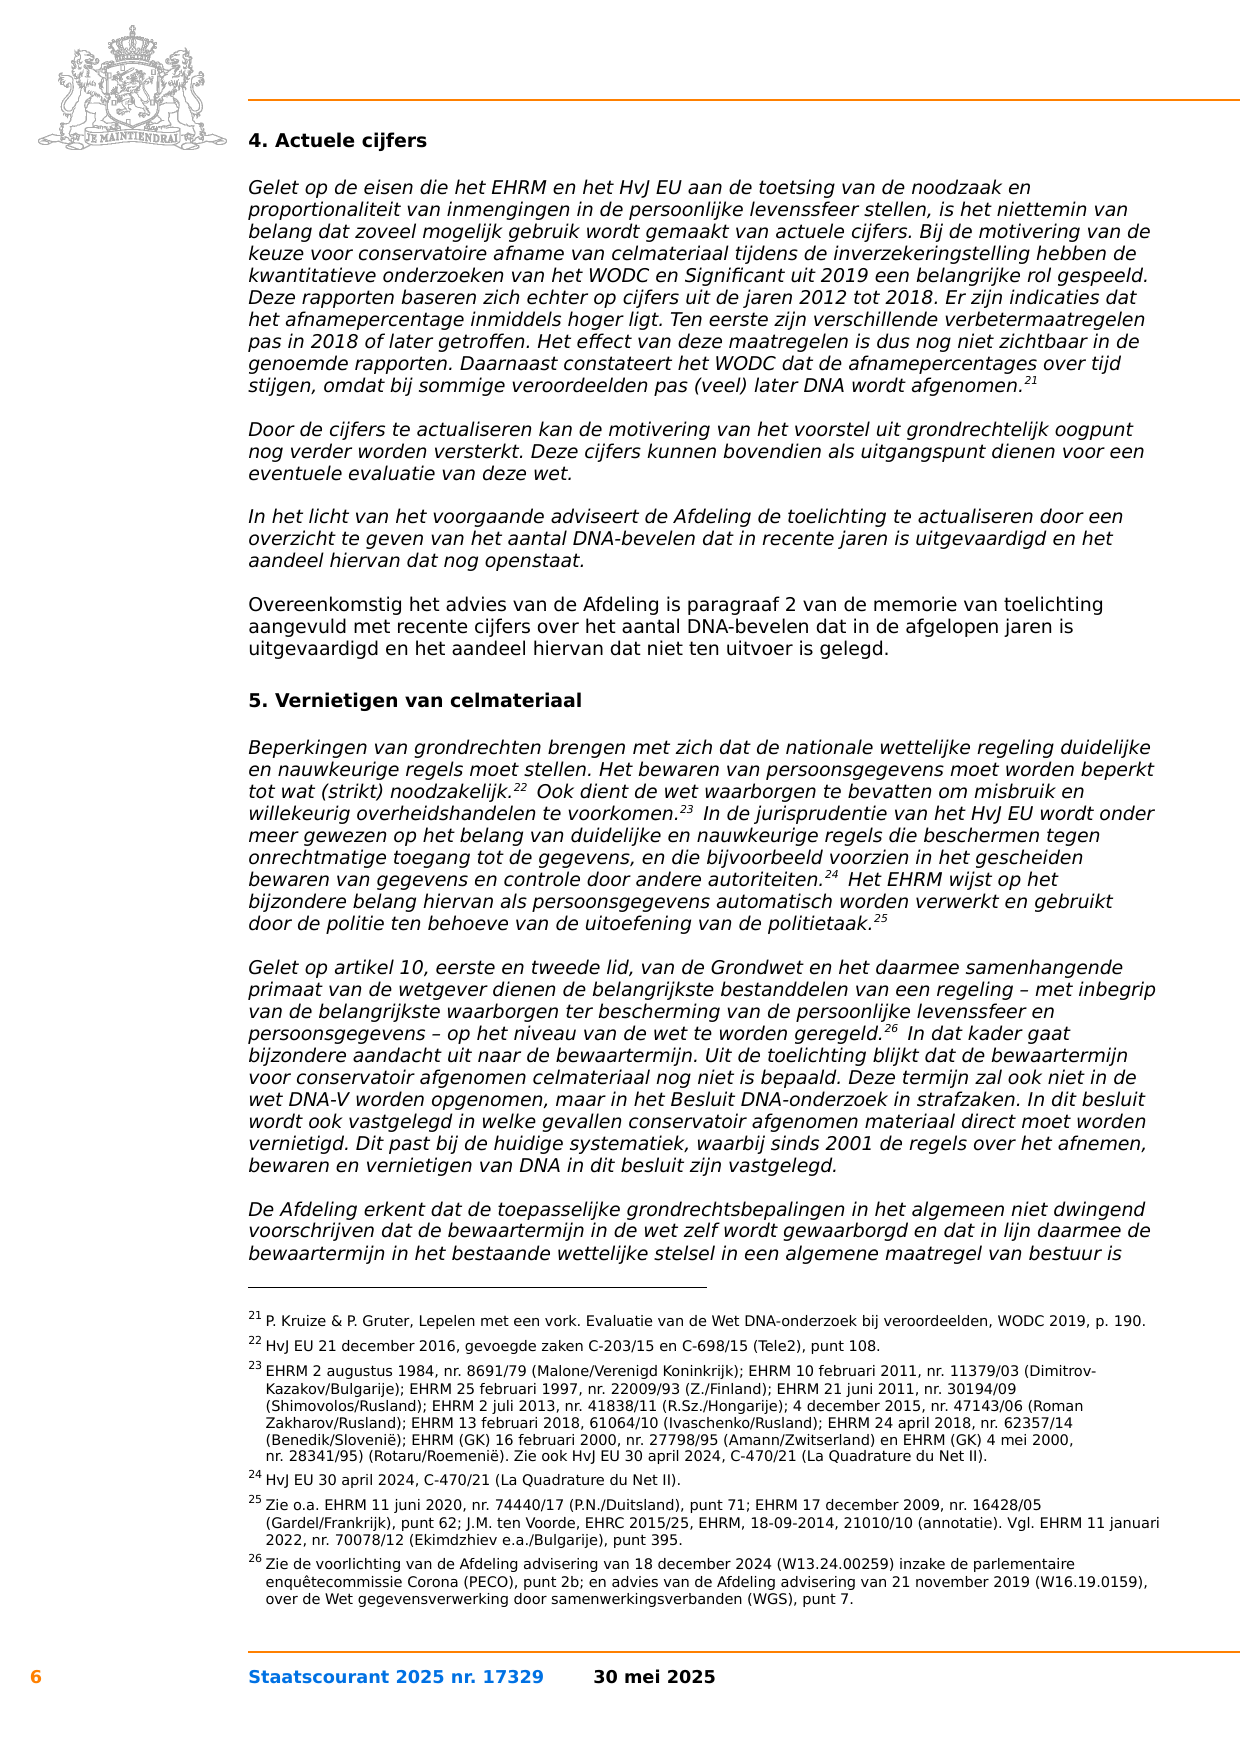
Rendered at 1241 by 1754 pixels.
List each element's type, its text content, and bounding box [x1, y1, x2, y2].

picture [38, 25, 227, 150]
text EHRM 2 augustus 1984, nr. 8691/79 (Malone/Verenigd Koninkrijk); EHRM 10 februari 2011, nr. 11379/03 (Dimitrov-Kazakov/Bulgarije); EHRM 25 februari 1997, nr. 22009/93 (Z./Finland); EHRM 21 juni 2011, nr. 30194/09 (Shimovolos/Rusland); EHRM 2 juli 2013, nr. 41838/11 (R.Sz./Hongarije); 4 december 2015, nr. 47143/06 (Roman Zakharov/Rusland); EHRM 13 februari 2018, 61064/10 (Ivaschenko/Rusland); EHRM 24 april 2018, nr. 62357/14 (Benedik/Slovenië); EHRM (GK) 16 februari 2000, nr. 27798/95 (Amann/Zwitserland) en EHRM (GK) 4 mei 2000, nr. 28341/95) (Rotaru/Roemenië). Zie ook HvJ EU 30 april 2024, C-470/21 (La Quadrature du Net II). [248, 1359, 1163, 1465]
text Zie de voorlichting van de Afdeling advisering van 18 december 2024 (W13.24.00259) inzake de parlementaire enquêtecommissie Corona (PECO), punt 2b; en advies van de Afdeling advisering van 21 november 2019 (W16.19.0159), over de Wet gegevensverwerking door samenwerkingsverbanden (WGS), punt 7. [248, 1552, 1163, 1608]
text Gelet op artikel 10, eerste en tweede lid, van de Grondwet en het daarmee samenhangende primaat van de wetgever dienen de belangrijkste bestanddelen van een regeling – met inbegrip van de belangrijkste waarborgen ter bescherming van de persoonlijke levenssfeer en persoonsgegevens – op het niveau van de wet te worden geregeld. In dat kader gaat bijzondere aandacht uit naar de bewaartermijn. Uit de toelichting blijkt dat de bewaartermijn voor conservatoir afgenomen celmateriaal nog niet is bepaald. Deze termijn zal ook niet in de wet DNA-V worden opgenomen, maar in het Besluit DNA-onderzoek in strafzaken. In dit besluit wordt ook vastgelegd in welke gevallen conservatoir afgenomen materiaal direct moet worden vernietigd. Dit past bij de huidige systematiek, waarbij sinds 2001 de regels over het afnemen, bewaren en vernietigen van DNA in dit besluit zijn vastgelegd. [248, 957, 1163, 1177]
text Overeenkomstig het advies van de Afdeling is paragraaf 2 van de memorie van toelichting aangevuld met recente cijfers over het aantal DNA-bevelen dat in de afgelopen jaren is uitgevaardigd en het aandeel hiervan dat niet ten uitvoer is gelegd. [248, 594, 1163, 660]
text Door de cijfers te actualiseren kan de motivering van het voorstel uit grondrechtelijk oogpunt nog verder worden versterkt. Deze cijfers kunnen bovendien als uitgangspunt dienen voor een eventuele evaluatie van deze wet. [248, 418, 1163, 484]
text P. Kruize & P. Gruter, Lepelen met een vork. Evaluatie van de Wet DNA-onderzoek bij veroordeelden, WODC 2019, p. 190. [248, 1309, 1163, 1331]
subtitle 5. Vernietigen van celmateriaal [248, 690, 1163, 712]
text HvJ EU 21 december 2016, gevoegde zaken C-203/15 en C-698/15 (Tele2), punt 108. [248, 1334, 1163, 1356]
text HvJ EU 30 april 2024, C-470/21 (La Quadrature du Net II). [248, 1468, 1163, 1490]
subtitle 4. Actuele cijfers [248, 130, 1163, 152]
text In het licht van het voorgaande adviseert de Afdeling de toelichting te actualiseren door een overzicht te geven van het aantal DNA-bevelen dat in recente jaren is uitgevaardigd en het aandeel hiervan dat nog openstaat. [248, 506, 1163, 572]
text Gelet op de eisen die het EHRM en het HvJ EU aan de toetsing van de noodzaak en proportionaliteit van inmengingen in de persoonlijke levenssfeer stellen, is het niettemin van belang dat zoveel mogelijk gebruik wordt gemaakt van actuele cijfers. Bij de motivering van de keuze voor conservatoire afname van celmateriaal tijdens de inverzekeringstelling hebben de kwantitatieve onderzoeken van het WODC en Significant uit 2019 een belangrijke rol gespeeld. Deze rapporten baseren zich echter op cijfers uit de jaren 2012 tot 2018. Er zijn indicaties dat het afnamepercentage inmiddels hoger ligt. Ten eerste zijn verschillende verbetermaatregelen pas in 2018 of later getroffen. Het effect van deze maatregelen is dus nog niet zichtbaar in de genoemde rapporten. Daarnaast constateert het WODC dat de afnamepercentages over tijd stijgen, omdat bij sommige veroordeelden pas (veel) later DNA wordt afgenomen. [248, 177, 1163, 397]
text De Afdeling erkent dat de toepasselijke grondrechtsbepalingen in het algemeen niet dwingend voorschrijven dat de bewaartermijn in de wet zelf wordt gewaarborgd en dat in lijn daarmee de bewaartermijn in het bestaande wettelijke stelsel in een algemene maatregel van bestuur is [248, 1198, 1163, 1264]
text Zie o.a. EHRM 11 juni 2020, nr. 74440/17 (P.N./Duitsland), punt 71; EHRM 17 december 2009, nr. 16428/05 (Gardel/Frankrijk), punt 62; J.M. ten Voorde, EHRC 2015/25, EHRM, 18-09-2014, 21010/10 (annotatie). Vgl. EHRM 11 januari 2022, nr. 70078/12 (Ekimdzhiev e.a./Bulgarije), punt 395. [248, 1493, 1163, 1549]
text Beperkingen van grondrechten brengen met zich dat de nationale wettelijke regeling duidelijke en nauwkeurige regels moet stellen. Het bewaren van persoonsgegevens moet worden beperkt tot wat (strikt) noodzakelijk. Ook dient de wet waarborgen te bevatten om misbruik en willekeurig overheidshandelen te voorkomen. In de jurisprudentie van het HvJ EU wordt onder meer gewezen op het belang van duidelijke en nauwkeurige regels die beschermen tegen onrechtmatige toegang tot de gegevens, en die bijvoorbeeld voorzien in het gescheiden bewaren van gegevens en controle door andere autoriteiten. Het EHRM wijst op het bijzondere belang hiervan als persoonsgegevens automatisch worden verwerkt en gebruikt door de politie ten behoeve van de uitoefening van de politietaak. [248, 737, 1163, 935]
